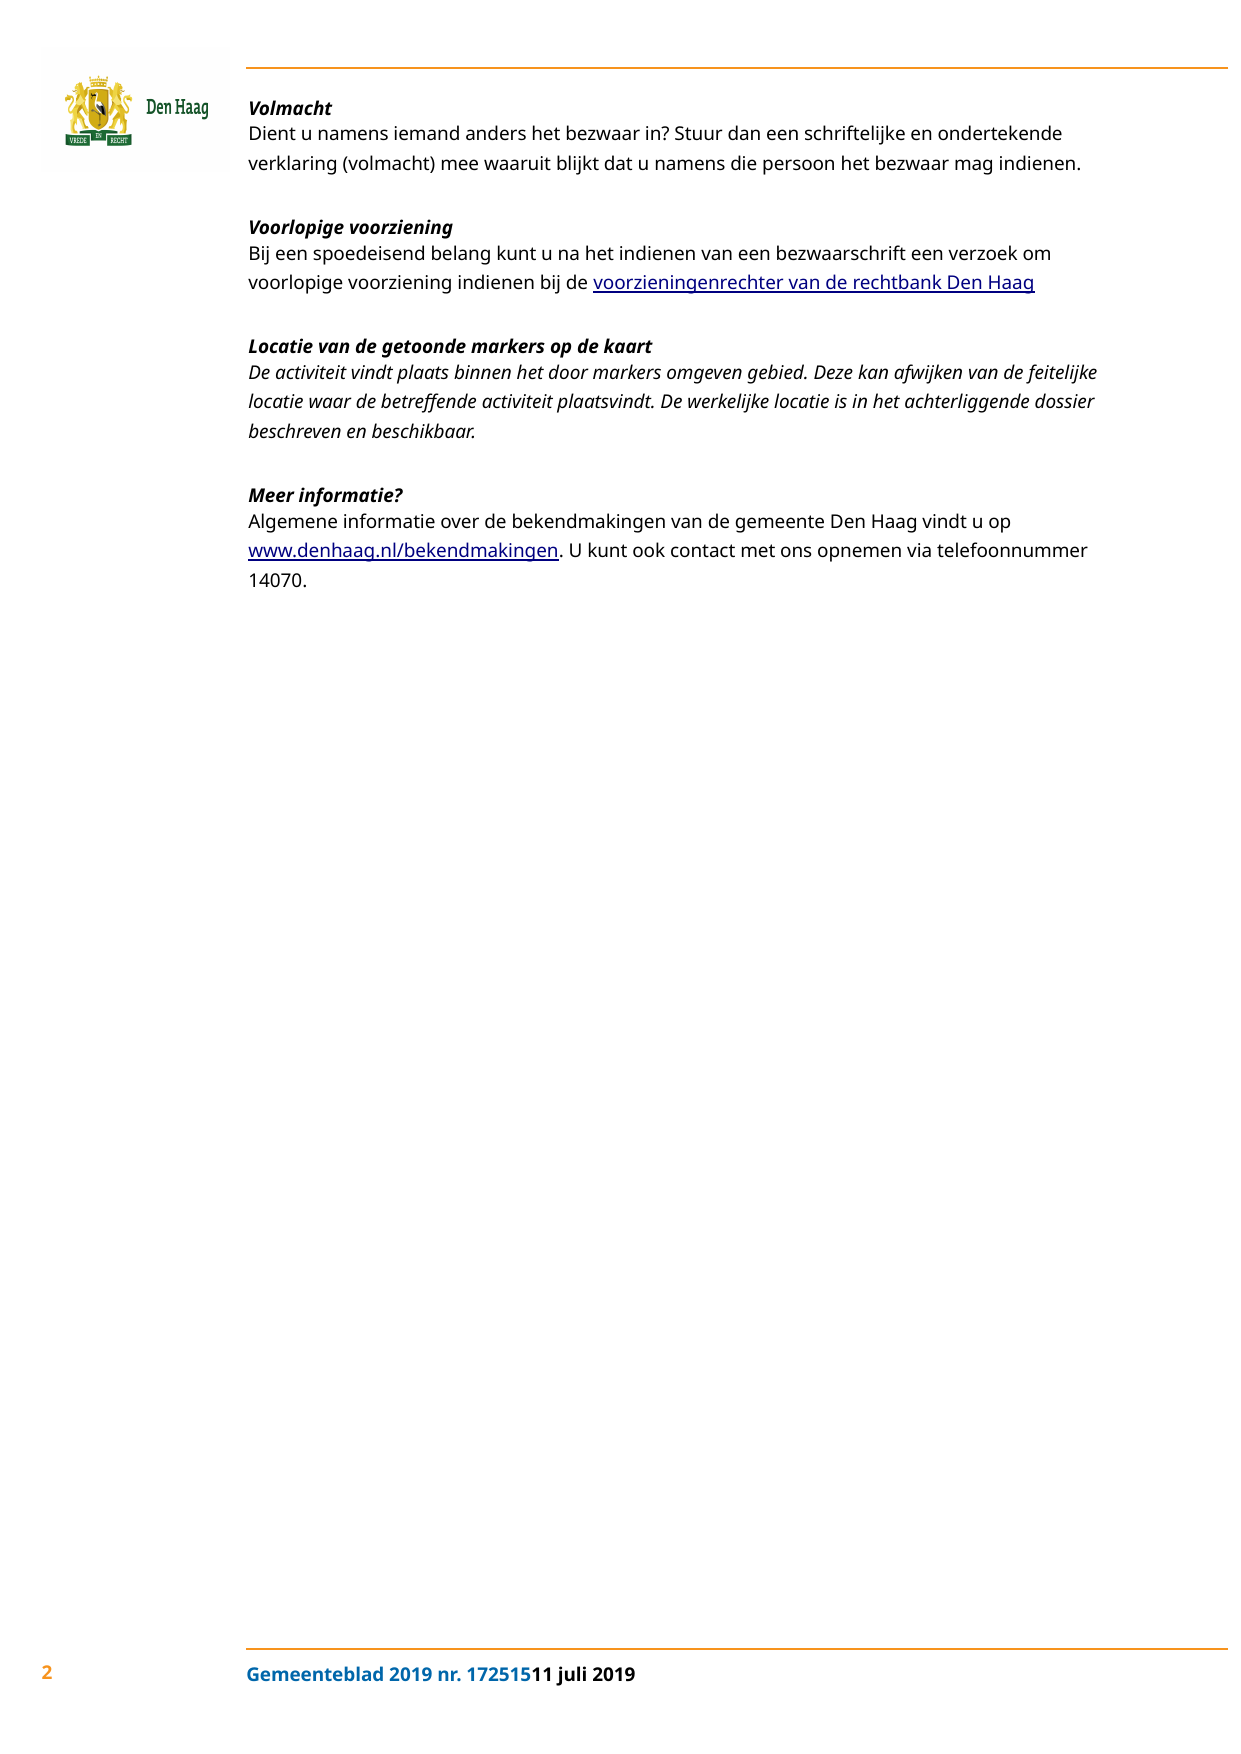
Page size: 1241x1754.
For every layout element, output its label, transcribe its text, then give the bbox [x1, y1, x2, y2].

text Dient u namens iemand anders het bezwaar in? Stuur dan een schriftelijke en ondertekende verklaring (volmacht) mee waaruit blijkt dat u namens die persoon het bezwaar mag indienen. [248, 121, 1152, 176]
text Meer informatie? [248, 482, 1152, 508]
text Bij een spoedeisend belang kunt u na het indienen van een bezwaarschrift een verzoek om voorlopige voorziening indienen bij de voorzieningenrechter van de rechtbank Den Haag [248, 240, 1152, 295]
text De activiteit vindt plaats binnen het door markers omgeven gebied. Deze kan afwijken van de feitelijke locatie waar de betreffende activiteit plaatsvindt. De werkelijke locatie is in het achterliggende dossier beschreven en beschikbaar. [248, 359, 1152, 444]
text Locatie van de getoonde markers op de kaart [248, 333, 1152, 359]
text Voorlopige voorziening [248, 214, 1152, 240]
text Algemene informatie over de bekendmakingen van de gemeente Den Haag vindt u op www.denhaag.nl/bekendmakingen. U kunt ook contact met ons opnemen via telefoonnummer 14070. [248, 508, 1152, 593]
picture [41, 47, 231, 172]
text Volmacht [248, 95, 1152, 121]
